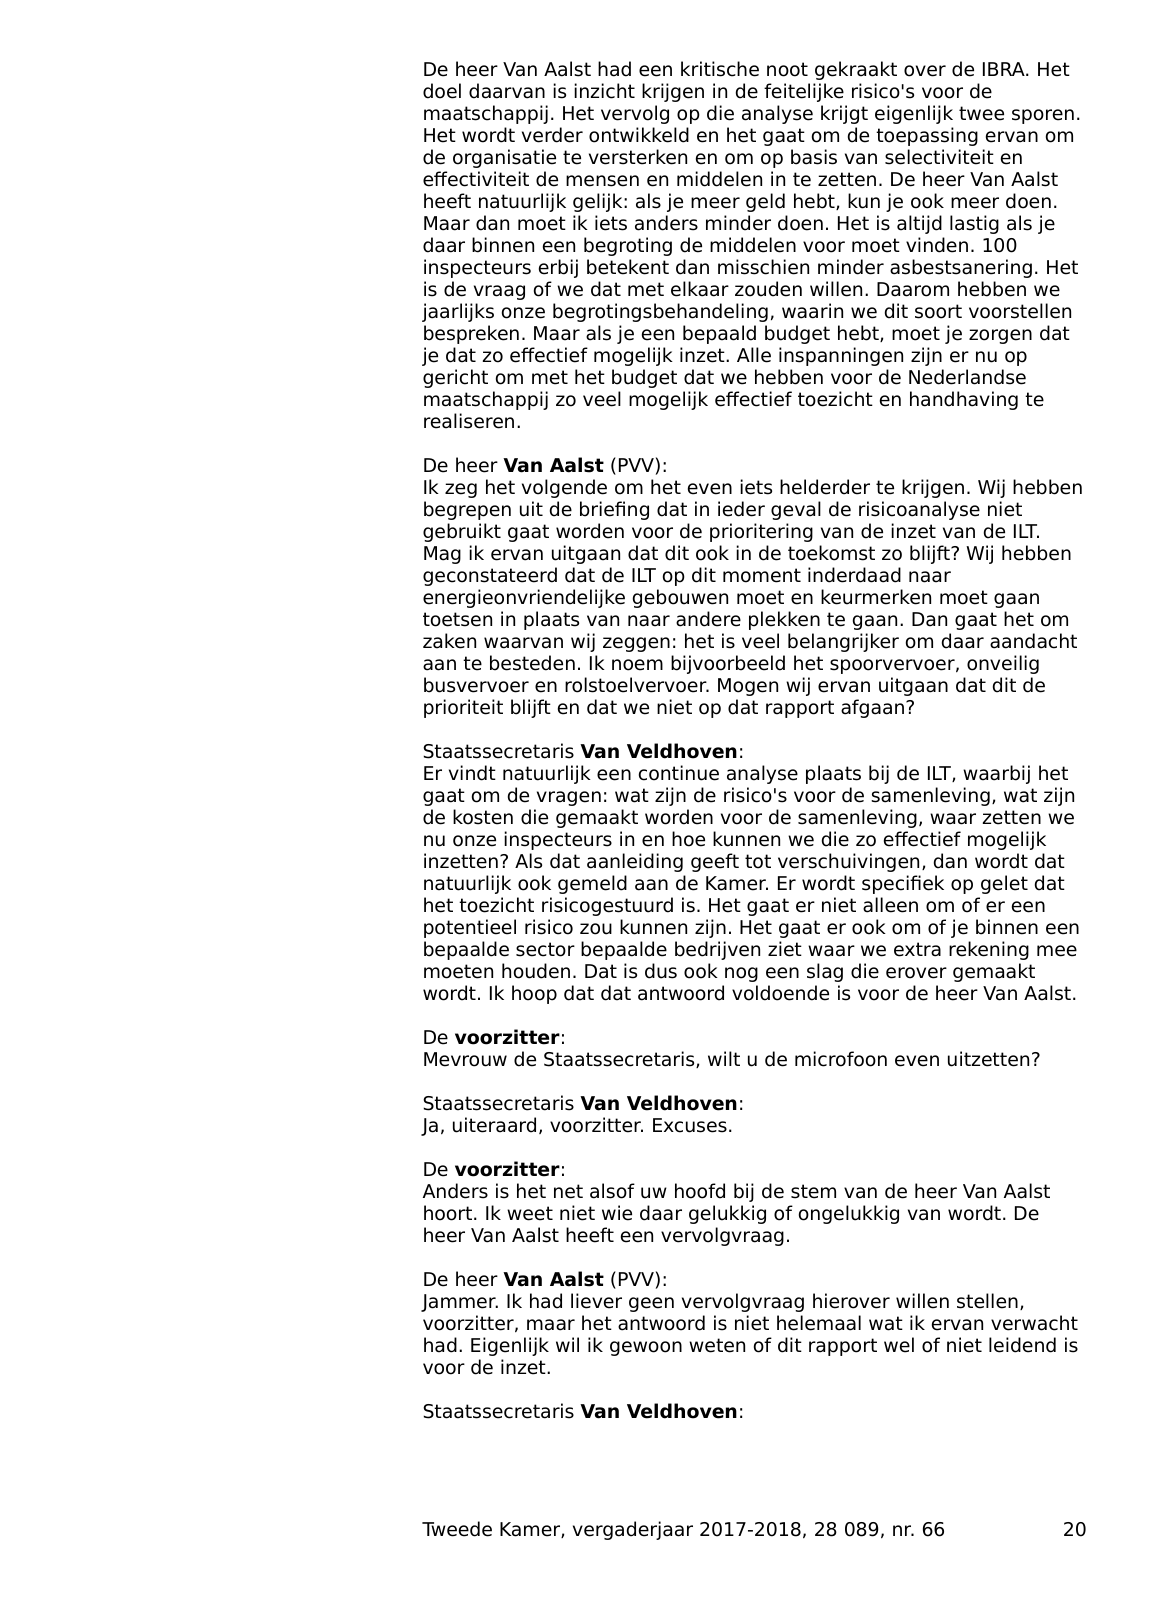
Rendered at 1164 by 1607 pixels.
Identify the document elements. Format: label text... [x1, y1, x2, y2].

text Mevrouw de Staatssecretaris, wilt u de microfoon even uitzetten? [422, 1049, 1087, 1071]
text Jammer. Ik had liever geen vervolgvraag hierover willen stellen, voorzitter, maar het antwoord is niet helemaal wat ik ervan verwacht had. Eigenlijk wil ik gewoon weten of dit rapport wel of niet leidend is voor de inzet. [422, 1291, 1087, 1379]
text De voorzitter: [422, 1027, 1087, 1049]
text De voorzitter: [422, 1159, 1087, 1181]
text De heer Van Aalst (PVV): [422, 455, 1087, 477]
text Ik zeg het volgende om het even iets helderder te krijgen. Wij hebben begrepen uit de briefing dat in ieder geval de risicoanalyse niet gebruikt gaat worden voor de prioritering van de inzet van de ILT. Mag ik ervan uitgaan dat dit ook in de toekomst zo blijft? Wij hebben geconstateerd dat de ILT op dit moment inderdaad naar energieonvriendelijke gebouwen moet en keurmerken moet gaan toetsen in plaats van naar andere plekken te gaan. Dan gaat het om zaken waarvan wij zeggen: het is veel belangrijker om daar aandacht aan te besteden. Ik noem bijvoorbeeld het spoorvervoer, onveilig busvervoer en rolstoelvervoer. Mogen wij ervan uitgaan dat dit de prioriteit blijft en dat we niet op dat rapport afgaan? [422, 477, 1087, 719]
text De heer Van Aalst had een kritische noot gekraakt over de IBRA. Het doel daarvan is inzicht krijgen in de feitelijke risico's voor de maatschappij. Het vervolg op die analyse krijgt eigenlijk twee sporen. Het wordt verder ontwikkeld en het gaat om de toepassing ervan om de organisatie te versterken en om op basis van selectiviteit en effectiviteit de mensen en middelen in te zetten. De heer Van Aalst heeft natuurlijk gelijk: als je meer geld hebt, kun je ook meer doen. Maar dan moet ik iets anders minder doen. Het is altijd lastig als je daar binnen een begroting de middelen voor moet vinden. 100 inspecteurs erbij betekent dan misschien minder asbestsanering. Het is de vraag of we dat met elkaar zouden willen. Daarom hebben we jaarlijks onze begrotingsbehandeling, waarin we dit soort voorstellen bespreken. Maar als je een bepaald budget hebt, moet je zorgen dat je dat zo effectief mogelijk inzet. Alle inspanningen zijn er nu op gericht om met het budget dat we hebben voor de Nederlandse maatschappij zo veel mogelijk effectief toezicht en handhaving te realiseren. [422, 59, 1087, 433]
text De heer Van Aalst (PVV): [422, 1269, 1087, 1291]
text Staatssecretaris Van Veldhoven: [422, 741, 1087, 763]
text Staatssecretaris Van Veldhoven: [422, 1093, 1087, 1115]
text Er vindt natuurlijk een continue analyse plaats bij de ILT, waarbij het gaat om de vragen: wat zijn de risico's voor de samenleving, wat zijn de kosten die gemaakt worden voor de samenleving, waar zetten we nu onze inspecteurs in en hoe kunnen we die zo effectief mogelijk inzetten? Als dat aanleiding geeft tot verschuivingen, dan wordt dat natuurlijk ook gemeld aan de Kamer. Er wordt specifiek op gelet dat het toezicht risicogestuurd is. Het gaat er niet alleen om of er een potentieel risico zou kunnen zijn. Het gaat er ook om of je binnen een bepaalde sector bepaalde bedrijven ziet waar we extra rekening mee moeten houden. Dat is dus ook nog een slag die erover gemaakt wordt. Ik hoop dat dat antwoord voldoende is voor de heer Van Aalst. [422, 763, 1087, 1004]
text Staatssecretaris Van Veldhoven: [422, 1401, 1087, 1423]
text Anders is het net alsof uw hoofd bij de stem van de heer Van Aalst hoort. Ik weet niet wie daar gelukkig of ongelukkig van wordt. De heer Van Aalst heeft een vervolgvraag. [422, 1181, 1087, 1247]
text Ja, uiteraard, voorzitter. Excuses. [422, 1115, 1087, 1137]
